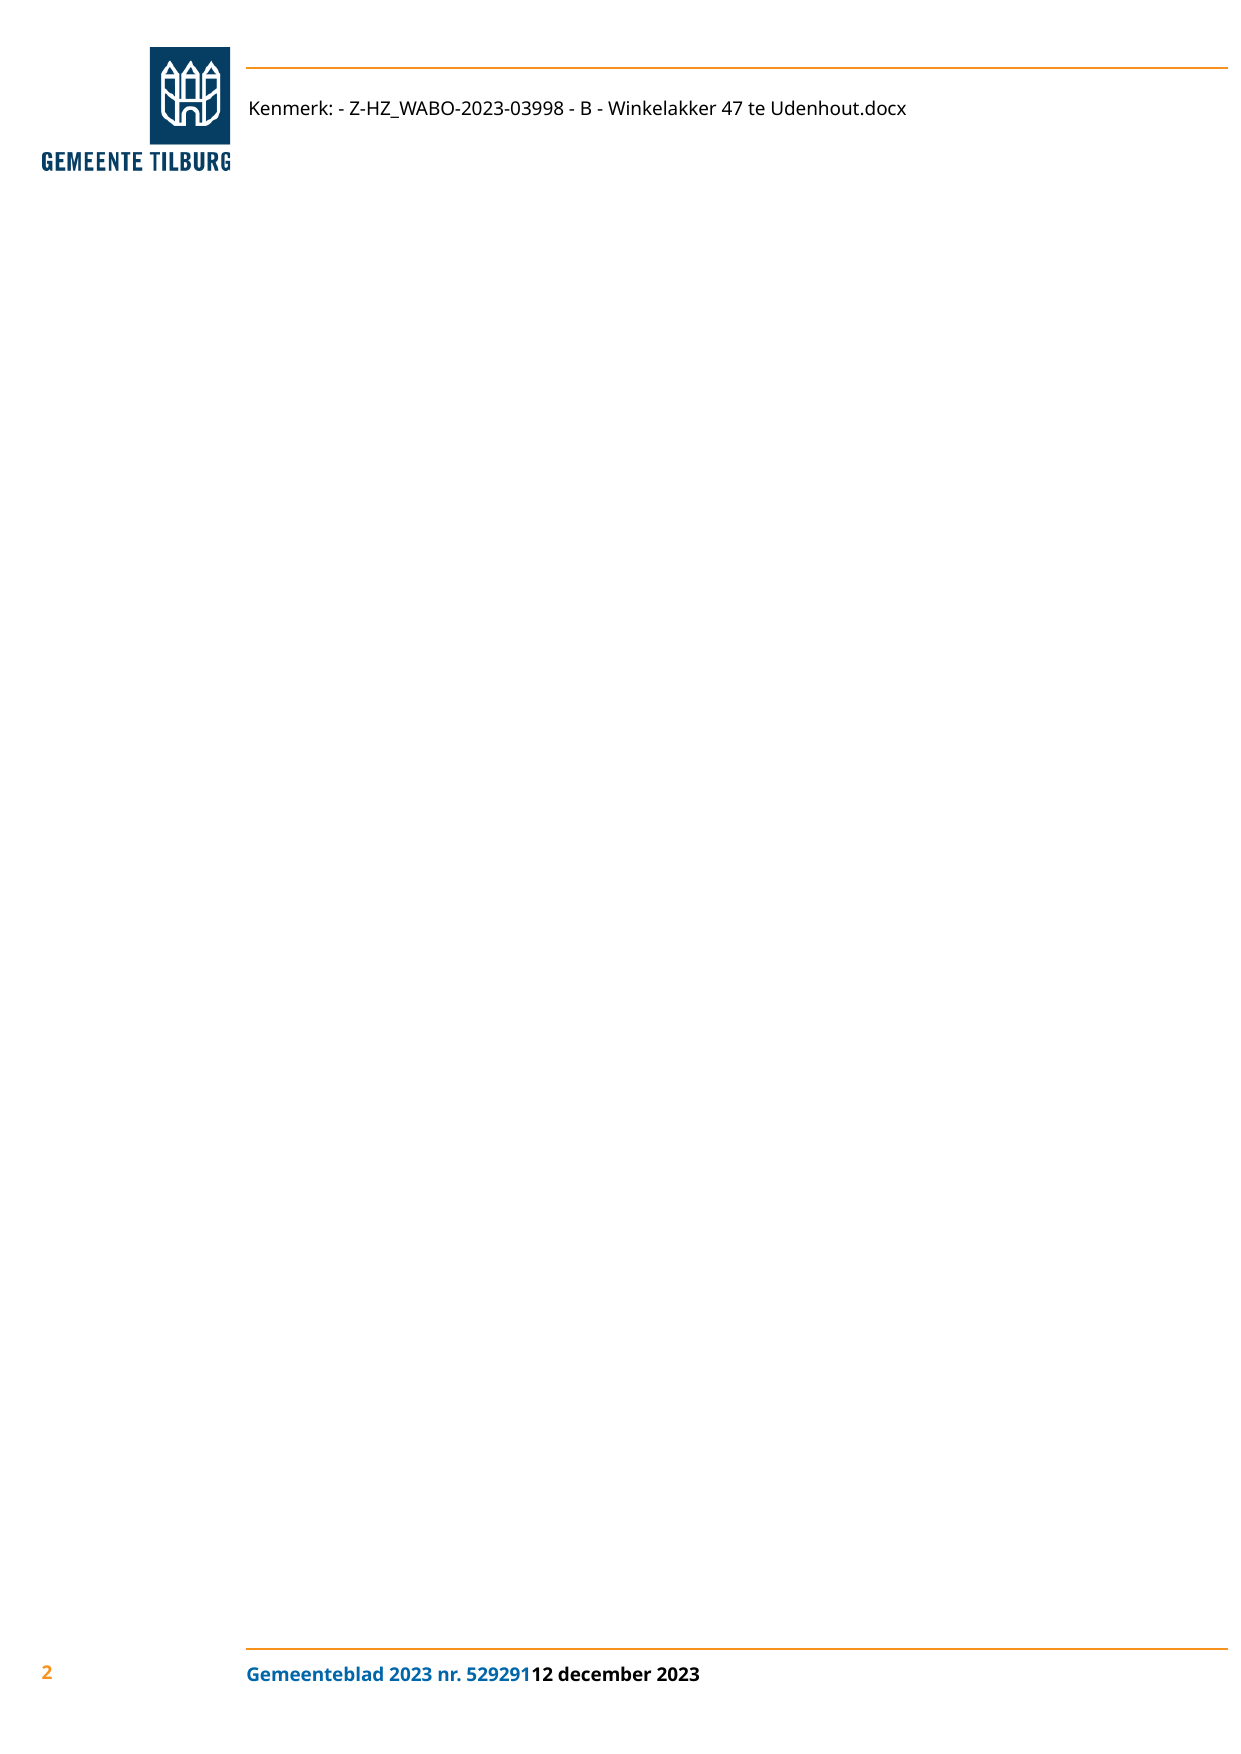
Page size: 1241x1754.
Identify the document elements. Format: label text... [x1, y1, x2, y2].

text Kenmerk: - Z-HZ_WABO-2023-03998 - B - Winkelakker 47 te Udenhout.docx [248, 95, 1152, 121]
picture [41, 47, 231, 172]
